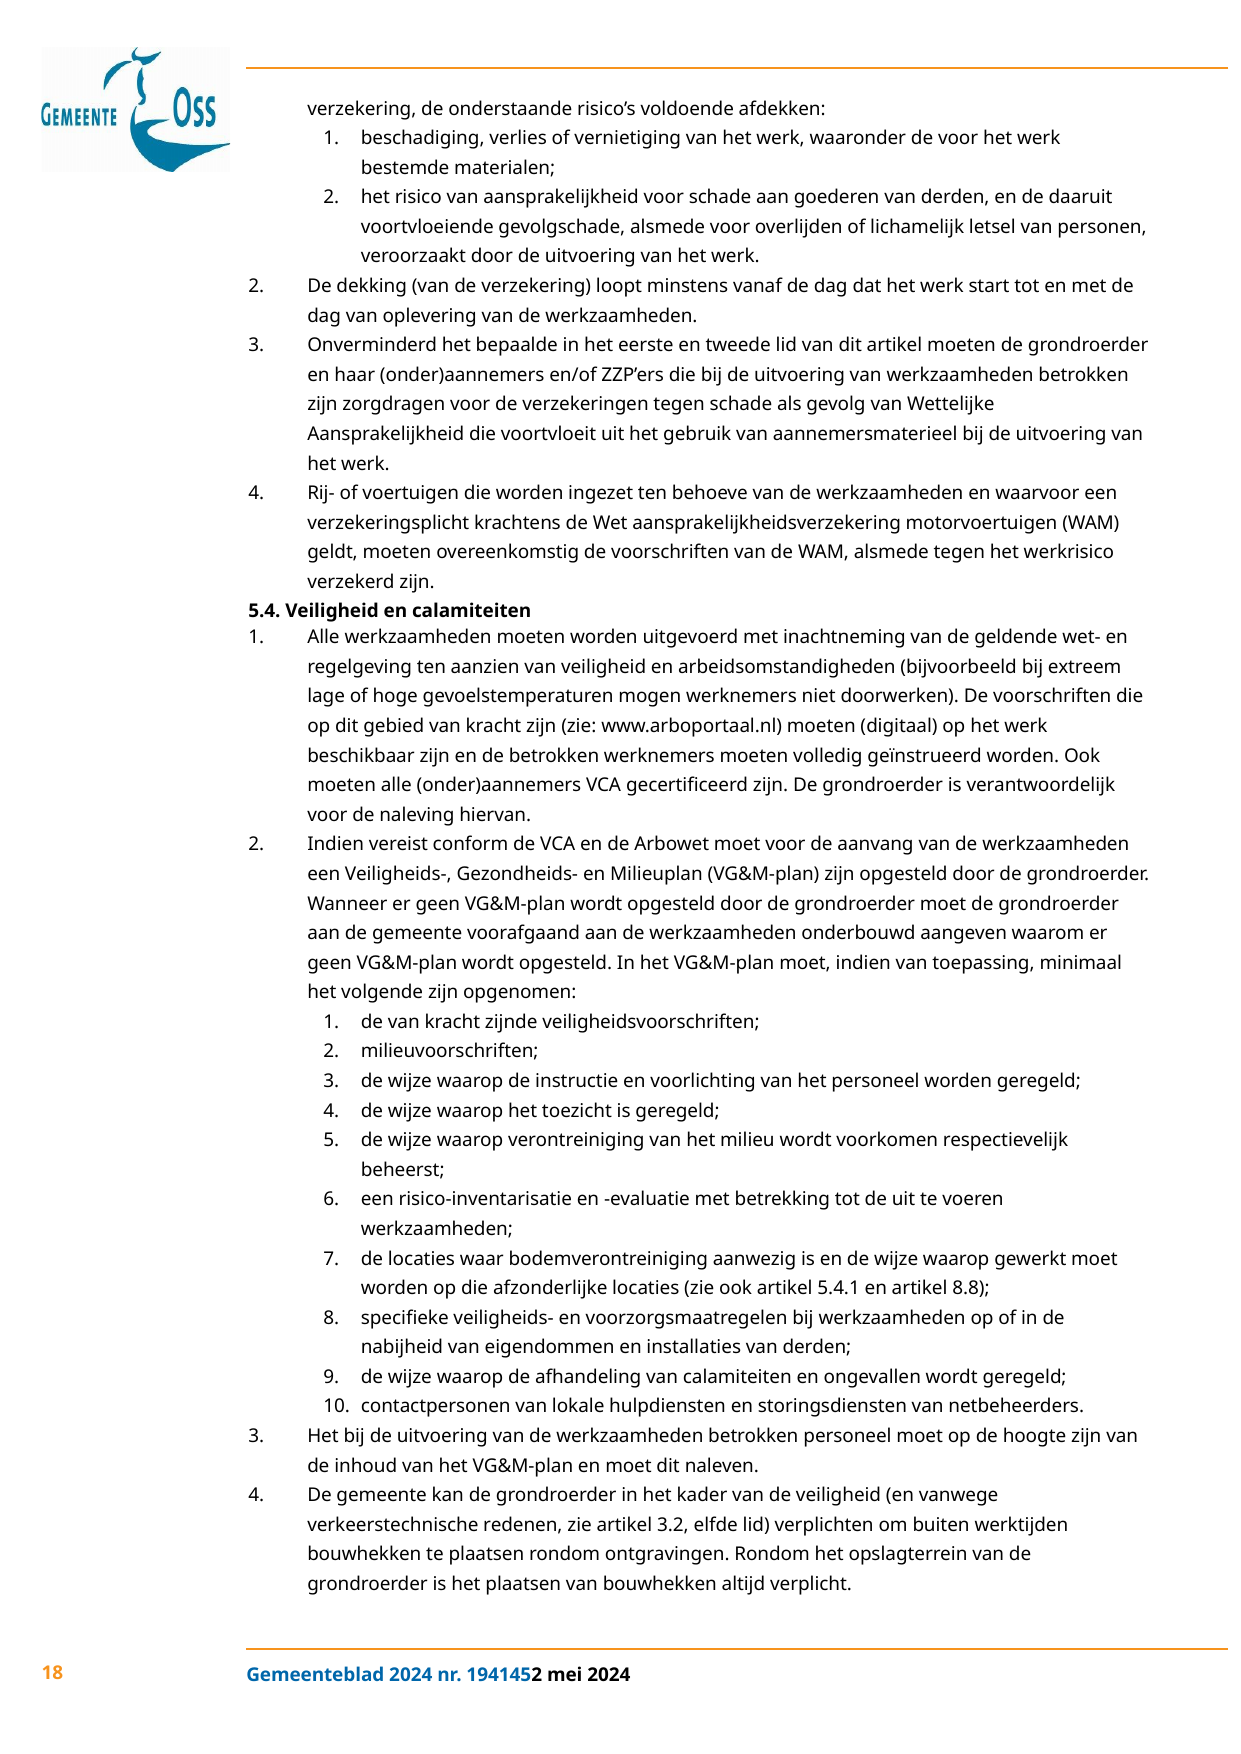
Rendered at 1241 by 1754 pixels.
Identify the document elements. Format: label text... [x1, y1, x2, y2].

list Alle werkzaamheden moeten worden uitgevoerd met inachtneming van de geldende wet- en regelgeving ten aanzien van veiligheid en arbeidsomstandigheden (bijvoorbeeld bij extreem lage of hoge gevoelstemperaturen mogen werknemers niet doorwerken). De voorschriften die op dit gebied van kracht zijn (zie: www.arboportaal.nl) moeten (digitaal) op het werk beschikbaar zijn en de betrokken werknemers moeten volledig geïnstrueerd worden. Ook moeten alle (onder)aannemers VCA gecertificeerd zijn. De grondroerder is verantwoordelijk voor de naleving hiervan. [248, 623, 1152, 827]
list het risico van aansprakelijkheid voor schade aan goederen van derden, en de daaruit voortvloeiende gevolgschade, alsmede voor overlijden of lichamelijk letsel van personen, veroorzaakt door de uitvoering van het werk. [323, 183, 1152, 268]
list de wijze waarop de afhandeling van calamiteiten en ongevallen wordt geregeld; [323, 1363, 1152, 1389]
list specifieke veiligheids- en voorzorgsmaatregelen bij werkzaamheden op of in de nabijheid van eigendommen en installaties van derden; [323, 1304, 1152, 1359]
list Onverminderd het bepaalde in het eerste en tweede lid van dit artikel moeten de grondroerder en haar (onder)aannemers en/of ZZP’ers die bij de uitvoering van werkzaamheden betrokken zijn zorgdragen voor de verzekeringen tegen schade als gevolg van Wettelijke Aansprakelijkheid die voortvloeit uit het gebruik van aannemersmaterieel bij de uitvoering van het werk. [248, 331, 1152, 476]
list Het bij de uitvoering van de werkzaamheden betrokken personeel moet op de hoogte zijn van de inhoud van het VG&M-plan en moet dit naleven. [248, 1422, 1152, 1477]
list De gemeente kan de grondroerder in het kader van de veiligheid (en vanwege verkeerstechnische redenen, zie artikel 3.2, elfde lid) verplichten om buiten werktijden bouwhekken te plaatsen rondom ontgravingen. Rondom het opslagterrein van de grondroerder is het plaatsen van bouwhekken altijd verplicht. [248, 1481, 1152, 1596]
list Rij- of voertuigen die worden ingezet ten behoeve van de werkzaamheden en waarvoor een verzekeringsplicht krachtens de Wet aansprakelijkheidsverzekering motorvoertuigen (WAM) geldt, moeten overeenkomstig de voorschriften van de WAM, alsmede tegen het werkrisico verzekerd zijn. [248, 479, 1152, 594]
list beschadiging, verlies of vernietiging van het werk, waaronder de voor het werk bestemde materialen; [323, 124, 1152, 180]
list de van kracht zijnde veiligheidsvoorschriften; [323, 1008, 1152, 1034]
picture [41, 47, 231, 172]
list de wijze waarop het toezicht is geregeld; [323, 1097, 1152, 1122]
list de wijze waarop de instructie en voorlichting van het personeel worden geregeld; [323, 1067, 1152, 1093]
list een risico-inventarisatie en -evaluatie met betrekking tot de uit te voeren werkzaamheden; [323, 1186, 1152, 1241]
text 5.4. Veiligheid en calamiteiten [248, 598, 1152, 623]
list de locaties waar bodemverontreiniging aanwezig is en de wijze waarop gewerkt moet worden op die afzonderlijke locaties (zie ook artikel 5.4.1 en artikel 8.8); [323, 1245, 1152, 1300]
list milieuvoorschriften; [323, 1038, 1152, 1063]
list Indien vereist conform de VCA en de Arbowet moet voor de aanvang van de werkzaamheden een Veiligheids-, Gezondheids- en Milieuplan (VG&M-plan) zijn opgesteld door de grondroerder. Wanneer er geen VG&M-plan wordt opgesteld door de grondroerder moet de grondroerder aan de gemeente voorafgaand aan de werkzaamheden onderbouwd aangeven waarom er geen VG&M-plan wordt opgesteld. In het VG&M-plan moet, indien van toepassing, minimaal het volgende zijn opgenomen: [248, 831, 1152, 1004]
list De dekking (van de verzekering) loopt minstens vanaf de dag dat het werk start tot en met de dag van oplevering van de werkzaamheden. [248, 272, 1152, 328]
list de wijze waarop verontreiniging van het milieu wordt voorkomen respectievelijk beheerst; [323, 1126, 1152, 1182]
list contactpersonen van lokale hulpdiensten en storingsdiensten van netbeheerders. [323, 1393, 1152, 1418]
list verzekering, de onderstaande risico’s voldoende afdekken: [248, 95, 1152, 121]
